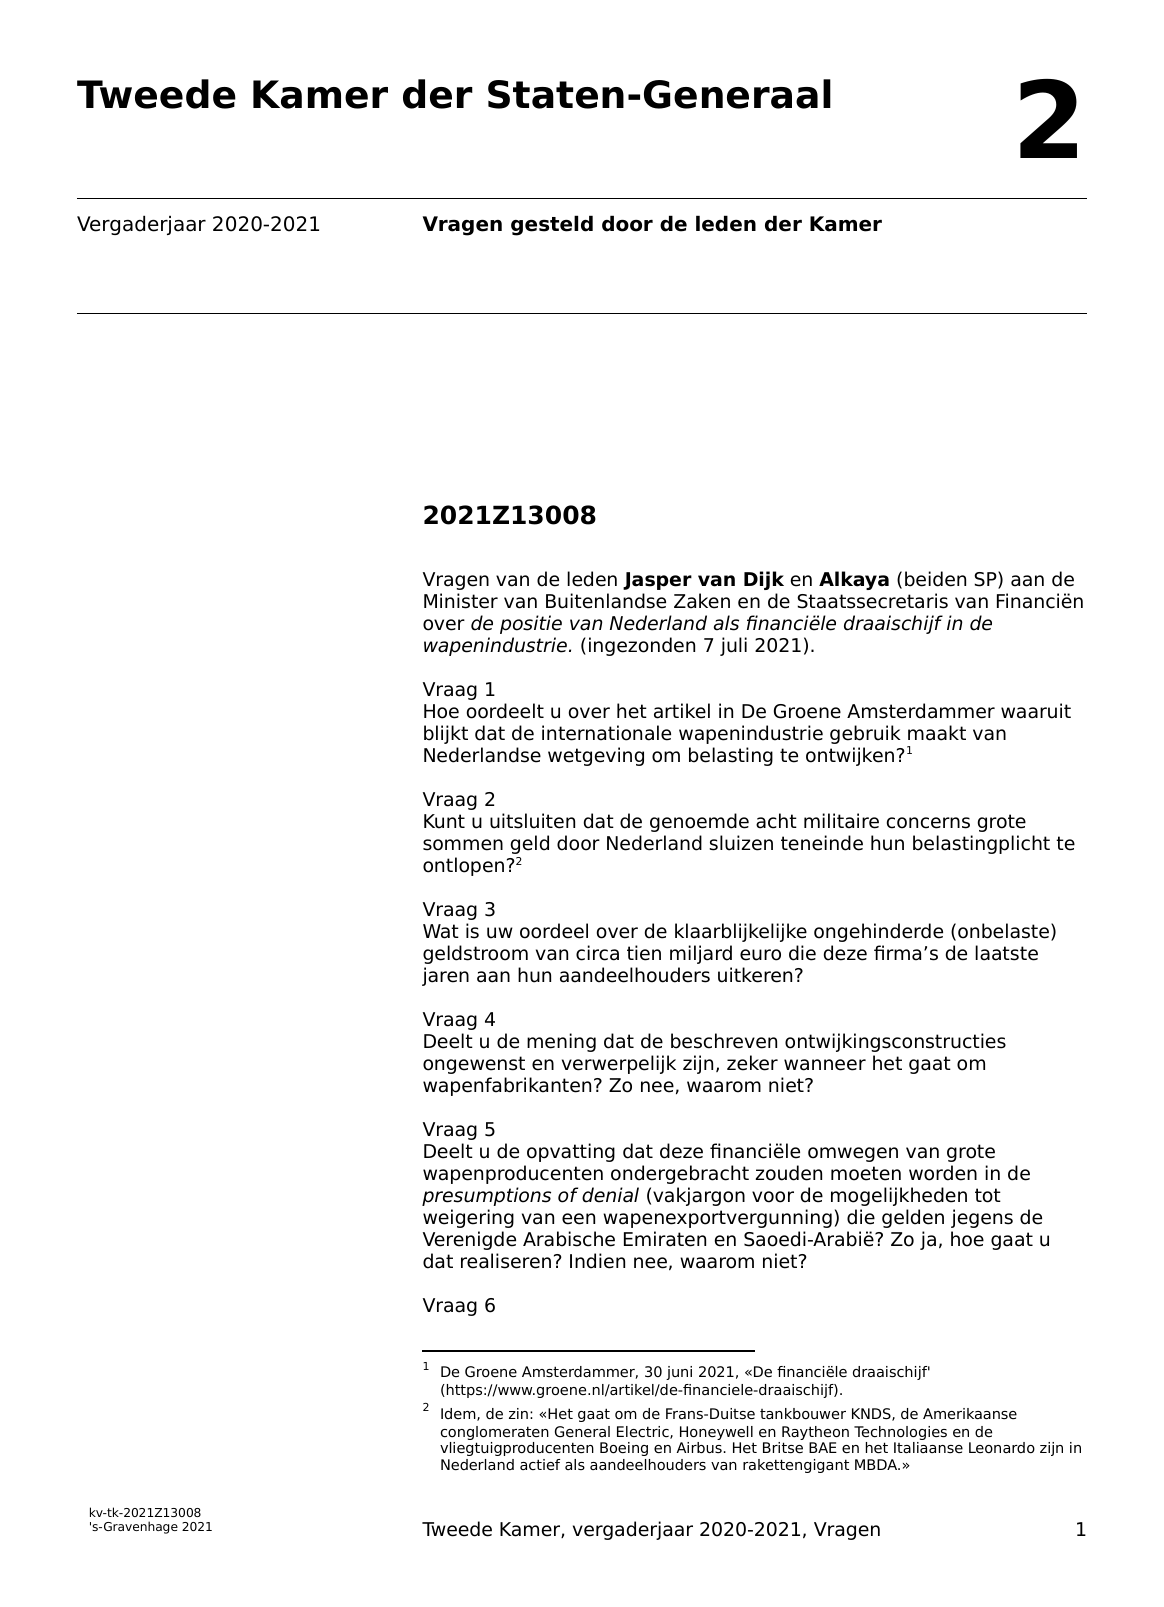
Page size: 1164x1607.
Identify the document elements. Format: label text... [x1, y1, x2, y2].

text Vraag 2 [422, 789, 1087, 811]
table_header Tweede Kamer der Staten-Generaal [77, 59, 886, 198]
text Deelt u de mening dat de beschreven ontwijkingsconstructies ongewenst en verwerpelijk zijn, zeker wanneer het gaat om wapenfabrikanten? Zo nee, waarom niet? [422, 1031, 1087, 1097]
table_cell Vergaderjaar 2020-2021 [77, 199, 422, 313]
text Vraag 1 [422, 679, 1087, 701]
table_header 2 [886, 59, 1087, 198]
text Hoe oordeelt u over het artikel in De Groene Amsterdammer waaruit blijkt dat de internationale wapenindustrie gebruik maakt van Nederlandse wetgeving om belasting te ontwijken? [422, 701, 1087, 767]
text Wat is uw oordeel over de klaarblijkelijke ongehinderde (onbelaste) geldstroom van circa tien miljard euro die deze firma’s de laatste jaren aan hun aandeelhouders uitkeren? [422, 921, 1087, 987]
text Vraag 6 [422, 1295, 1087, 1317]
text Vraag 4 [422, 1009, 1087, 1031]
table_cell Vragen gesteld door de leden der Kamer [422, 199, 1087, 313]
text 2021Z13008 [422, 501, 1087, 531]
text kv-tk-2021Z13008 [88, 1506, 323, 1520]
text Vraag 3 [422, 899, 1087, 921]
text Kunt u uitsluiten dat de genoemde acht militaire concerns grote sommen geld door Nederland sluizen teneinde hun belastingplicht te ontlopen? [422, 811, 1087, 877]
text 's-Gravenhage 2021 [88, 1520, 323, 1534]
text Idem, de zin: «Het gaat om de Frans-Duitse tankbouwer KNDS, de Amerikaanse conglomeraten General Electric, Honeywell en Raytheon Technologies en de vliegtuigproducenten Boeing en Airbus. Het Britse BAE en het Italiaanse Leonardo zijn in Nederland actief als aandeelhouders van rakettengigant MBDA.» [422, 1402, 1087, 1474]
text De Groene Amsterdammer, 30 juni 2021, «De financiële draaischijf' (https://www.groene.nl/artikel/de-financiele-draaischijf). [422, 1360, 1087, 1399]
text Vraag 5 [422, 1119, 1087, 1141]
text Vragen van de leden Jasper van Dijk en Alkaya (beiden SP) aan de Minister van Buitenlandse Zaken en de Staatssecretaris van Financiën over de positie van Nederland als financiële draaischijf in de wapenindustrie. (ingezonden 7 juli 2021). [422, 569, 1087, 657]
text Deelt u de opvatting dat deze financiële omwegen van grote wapenproducenten ondergebracht zouden moeten worden in de presumptions of denial (vakjargon voor de mogelijkheden tot weigering van een wapenexportvergunning) die gelden jegens de Verenigde Arabische Emiraten en Saoedi-Arabië? Zo ja, hoe gaat u dat realiseren? Indien nee, waarom niet? [422, 1141, 1087, 1273]
